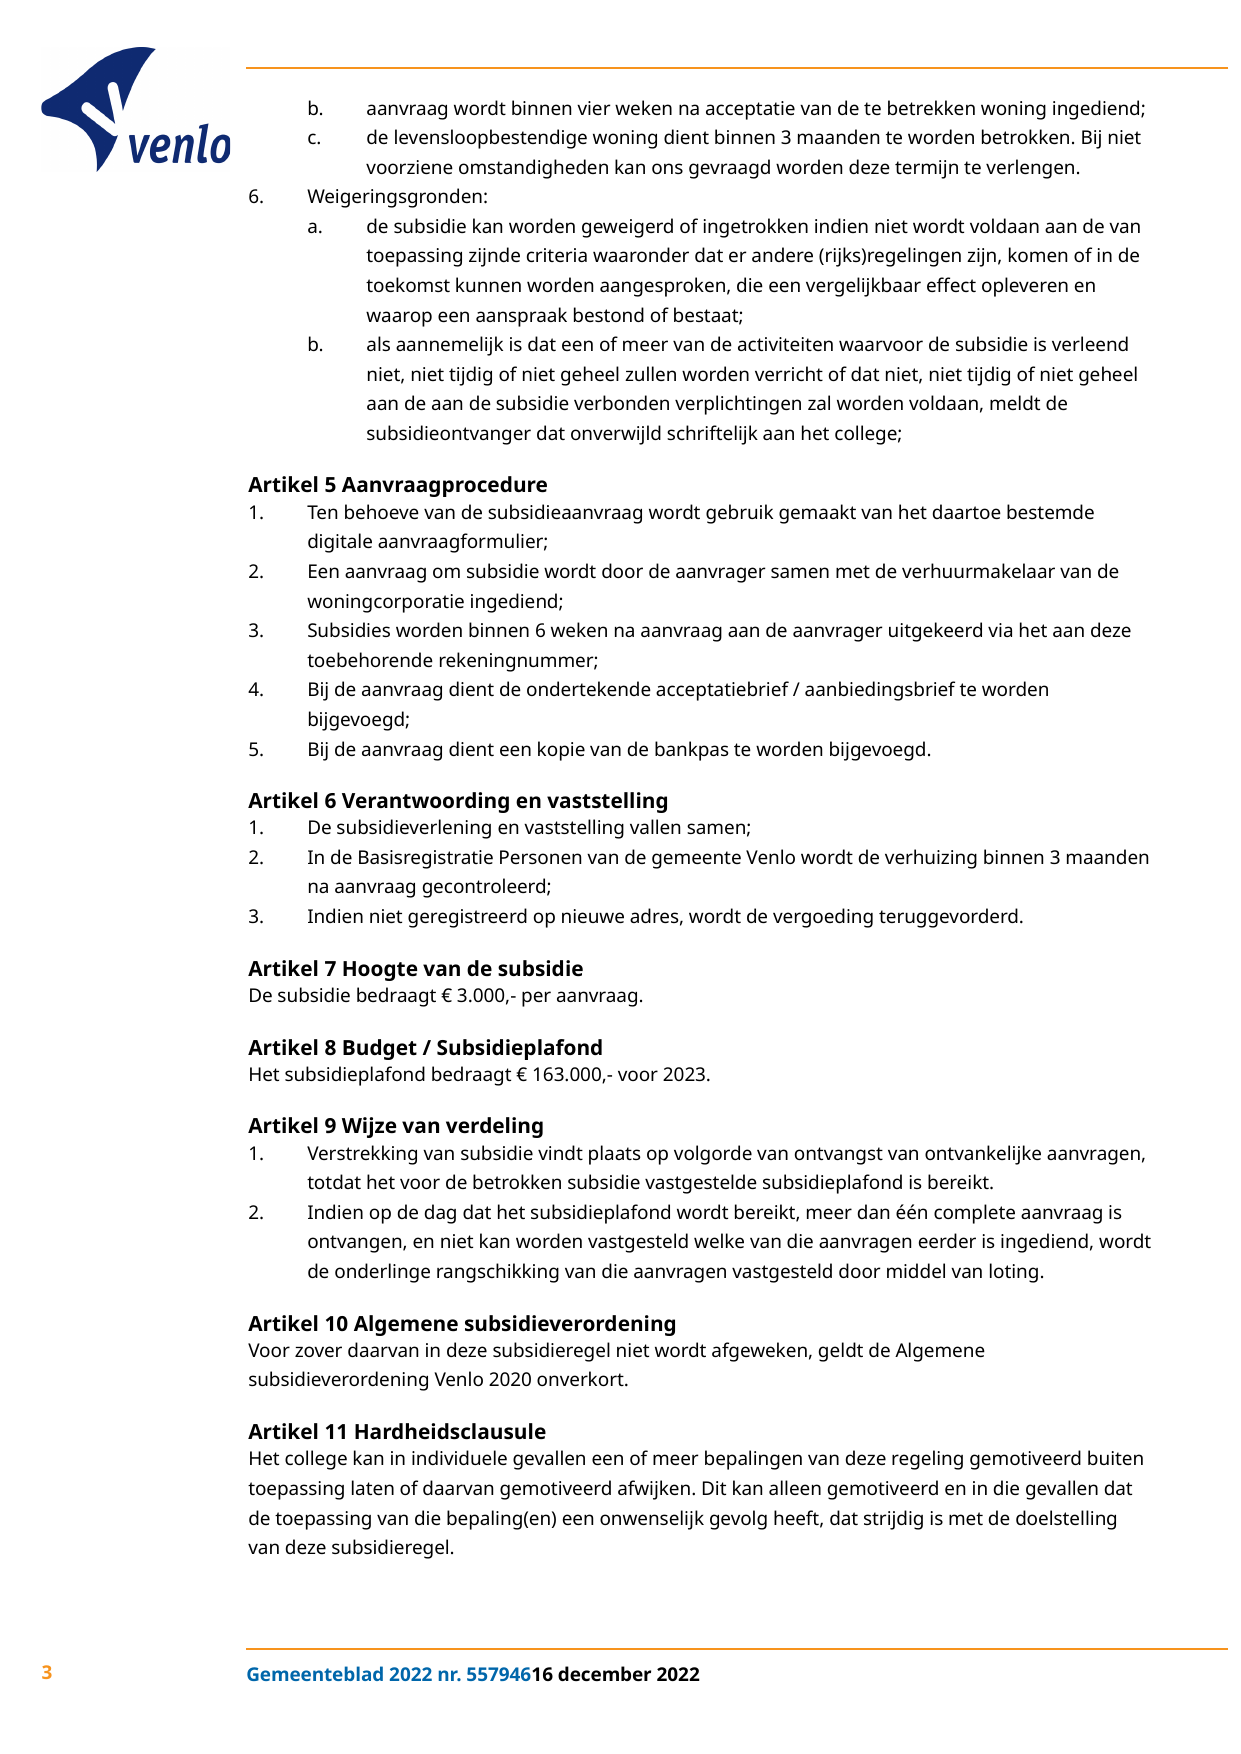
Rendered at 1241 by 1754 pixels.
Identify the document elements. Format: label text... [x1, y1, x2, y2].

list aanvraag wordt binnen vier weken na acceptatie van de te betrekken woning ingediend; [307, 95, 1152, 121]
text Artikel 9 Wijze van verdeling [248, 1111, 1152, 1140]
list Indien niet geregistreerd op nieuwe adres, wordt de vergoeding teruggevorderd. [248, 903, 1152, 929]
text Artikel 6 Verantwoording en vaststelling [248, 786, 1152, 814]
text Voor zover daarvan in deze subsidieregel niet wordt afgeweken, geldt de Algemene subsidieverordening Venlo 2020 onverkort. [248, 1337, 1152, 1392]
text Het college kan in individuele gevallen een of meer bepalingen van deze regeling gemotiveerd buiten toepassing laten of daarvan gemotiveerd afwijken. Dit kan alleen gemotiveerd en in die gevallen dat de toepassing van die bepaling(en) een onwenselijk gevolg heeft, dat strijdig is met de doelstelling van deze subsidieregel. [248, 1446, 1152, 1560]
list Indien op de dag dat het subsidieplafond wordt bereikt, meer dan één complete aanvraag is ontvangen, en niet kan worden vastgesteld welke van die aanvragen eerder is ingediend, wordt de onderlinge rangschikking van die aanvragen vastgesteld door middel van loting. [248, 1199, 1152, 1284]
list de levensloopbestendige woning dient binnen 3 maanden te worden betrokken. Bij niet voorziene omstandigheden kan ons gevraagd worden deze termijn te verlengen. [307, 124, 1152, 180]
list Ten behoeve van de subsidieaanvraag wordt gebruik gemaakt van het daartoe bestemde digitale aanvraagformulier; [248, 499, 1152, 554]
list Verstrekking van subsidie vindt plaats op volgorde van ontvangst van ontvankelijke aanvragen, totdat het voor de betrokken subsidie vastgestelde subsidieplafond is bereikt. [248, 1140, 1152, 1195]
text Artikel 11 Hardheidsclausule [248, 1417, 1152, 1446]
text De subsidie bedraagt € 3.000,- per aanvraag. [248, 982, 1152, 1008]
list als aannemelijk is dat een of meer van de activiteiten waarvoor de subsidie is verleend niet, niet tijdig of niet geheel zullen worden verricht of dat niet, niet tijdig of niet geheel aan de aan de subsidie verbonden verplichtingen zal worden voldaan, meldt de subsidieontvanger dat onverwijld schriftelijk aan het college; [307, 331, 1152, 446]
text Artikel 10 Algemene subsidieverordening [248, 1309, 1152, 1337]
picture [41, 47, 231, 172]
list Subsidies worden binnen 6 weken na aanvraag aan de aanvrager uitgekeerd via het aan deze toebehorende rekeningnummer; [248, 617, 1152, 673]
text Artikel 7 Hoogte van de subsidie [248, 954, 1152, 982]
list Bij de aanvraag dient een kopie van de bankpas te worden bijgevoegd. [248, 736, 1152, 761]
text Artikel 8 Budget / Subsidieplafond [248, 1033, 1152, 1061]
list de subsidie kan worden geweigerd of ingetrokken indien niet wordt voldaan aan de van toepassing zijnde criteria waaronder dat er andere (rijks)regelingen zijn, komen of in de toekomst kunnen worden aangesproken, die een vergelijkbaar effect opleveren en waarop een aanspraak bestond of bestaat; [307, 213, 1152, 328]
list Een aanvraag om subsidie wordt door de aanvrager samen met de verhuurmakelaar van de woningcorporatie ingediend; [248, 558, 1152, 613]
list In de Basisregistratie Personen van de gemeente Venlo wordt de verhuizing binnen 3 maanden na aanvraag gecontroleerd; [248, 844, 1152, 899]
list Weigeringsgronden: [248, 183, 1152, 209]
list Bij de aanvraag dient de ondertekende acceptatiebrief / aanbiedingsbrief te worden bijgevoegd; [248, 677, 1152, 732]
text Het subsidieplafond bedraagt € 163.000,- voor 2023. [248, 1061, 1152, 1087]
list De subsidieverlening en vaststelling vallen samen; [248, 814, 1152, 840]
text Artikel 5 Aanvraagprocedure [248, 471, 1152, 499]
